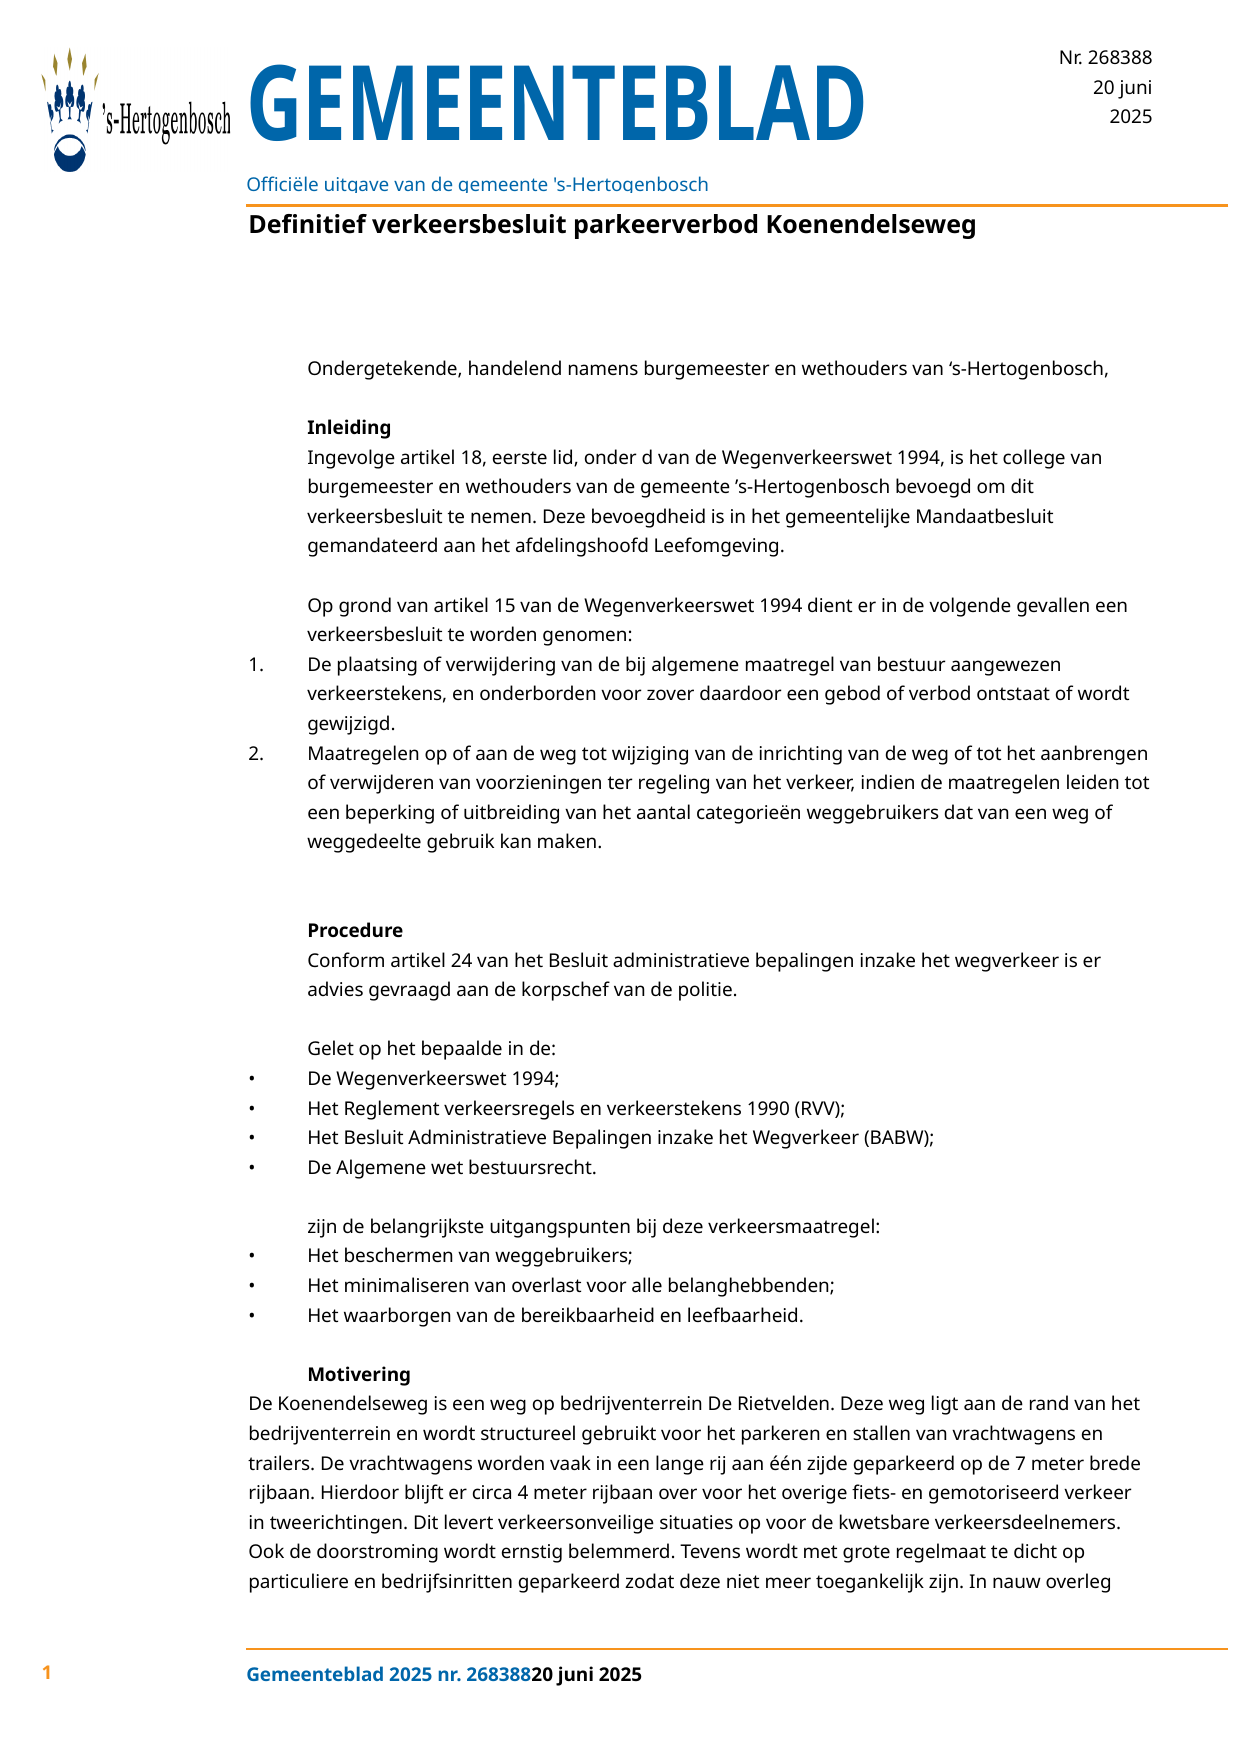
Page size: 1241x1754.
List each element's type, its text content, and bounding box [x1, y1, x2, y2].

list De Algemene wet bestuursrecht. [248, 1154, 1152, 1180]
list Maatregelen op of aan de weg tot wijziging van de inrichting van de weg of tot het aanbrengen of verwijderen van voorzieningen ter regeling van het verkeer, indien de maatregelen leiden tot een beperking of uitbreiding van het aantal categorieën weggebruikers dat van een weg of weggedeelte gebruik kan maken. [248, 740, 1152, 854]
text De Koenendelseweg is een weg op bedrijventerrein De Rietvelden. Deze weg ligt aan de rand van het bedrijventerrein en wordt structureel gebruikt voor het parkeren en stallen van vrachtwagens en trailers. De vrachtwagens worden vaak in een lange rij aan één zijde geparkeerd op de 7 meter brede rijbaan. Hierdoor blijft er circa 4 meter rijbaan over voor het overige fiets- en gemotoriseerd verkeer in tweerichtingen. Dit levert verkeersonveilige situaties op voor de kwetsbare verkeersdeelnemers. Ook de doorstroming wordt ernstig belemmerd. Tevens wordt met grote regelmaat te dicht op particuliere en bedrijfsinritten geparkeerd zodat deze niet meer toegankelijk zijn. In nauw overleg [248, 1391, 1152, 1594]
list Inleiding [248, 414, 1152, 440]
list Op grond van artikel 15 van de Wegenverkeerswet 1994 dient er in de volgende gevallen een verkeersbesluit te worden genomen: [248, 592, 1152, 647]
list Motivering [248, 1361, 1152, 1387]
list Ondergetekende, handelend namens burgemeester en wethouders van ‘s-Hertogenbosch, [248, 355, 1152, 381]
list Gelet op het bepaalde in de: [248, 1036, 1152, 1061]
list Het minimaliseren van overlast voor alle belanghebbenden; [248, 1272, 1152, 1298]
list Ingevolge artikel 18, eerste lid, onder d van de Wegenverkeerswet 1994, is het college van burgemeester en wethouders van de gemeente ’s-Hertogenbosch bevoegd om dit verkeersbesluit te nemen. Deze bevoegdheid is in het gemeentelijke Mandaatbesluit gemandateerd aan het afdelingshoofd Leefomgeving. [248, 444, 1152, 558]
list Het Reglement verkeersregels en verkeerstekens 1990 (RVV); [248, 1095, 1152, 1121]
list Procedure [248, 917, 1152, 943]
list Conform artikel 24 van het Besluit administratieve bepalingen inzake het wegverkeer is er advies gevraagd aan de korpschef van de politie. [248, 947, 1152, 1002]
picture [41, 47, 231, 172]
text Definitief verkeersbesluit parkeerverbod Koenendelseweg [248, 207, 1152, 241]
list Het beschermen van weggebruikers; [248, 1243, 1152, 1268]
list zijn de belangrijkste uitgangspunten bij deze verkeersmaatregel: [248, 1213, 1152, 1239]
list De plaatsing of verwijdering van de bij algemene maatregel van bestuur aangewezen verkeerstekens, en onderborden voor zover daardoor een gebod of verbod ontstaat of wordt gewijzigd. [248, 651, 1152, 736]
list Het Besluit Administratieve Bepalingen inzake het Wegverkeer (BABW); [248, 1124, 1152, 1150]
list Het waarborgen van de bereikbaarheid en leefbaarheid. [248, 1302, 1152, 1328]
list De Wegenverkeerswet 1994; [248, 1065, 1152, 1091]
